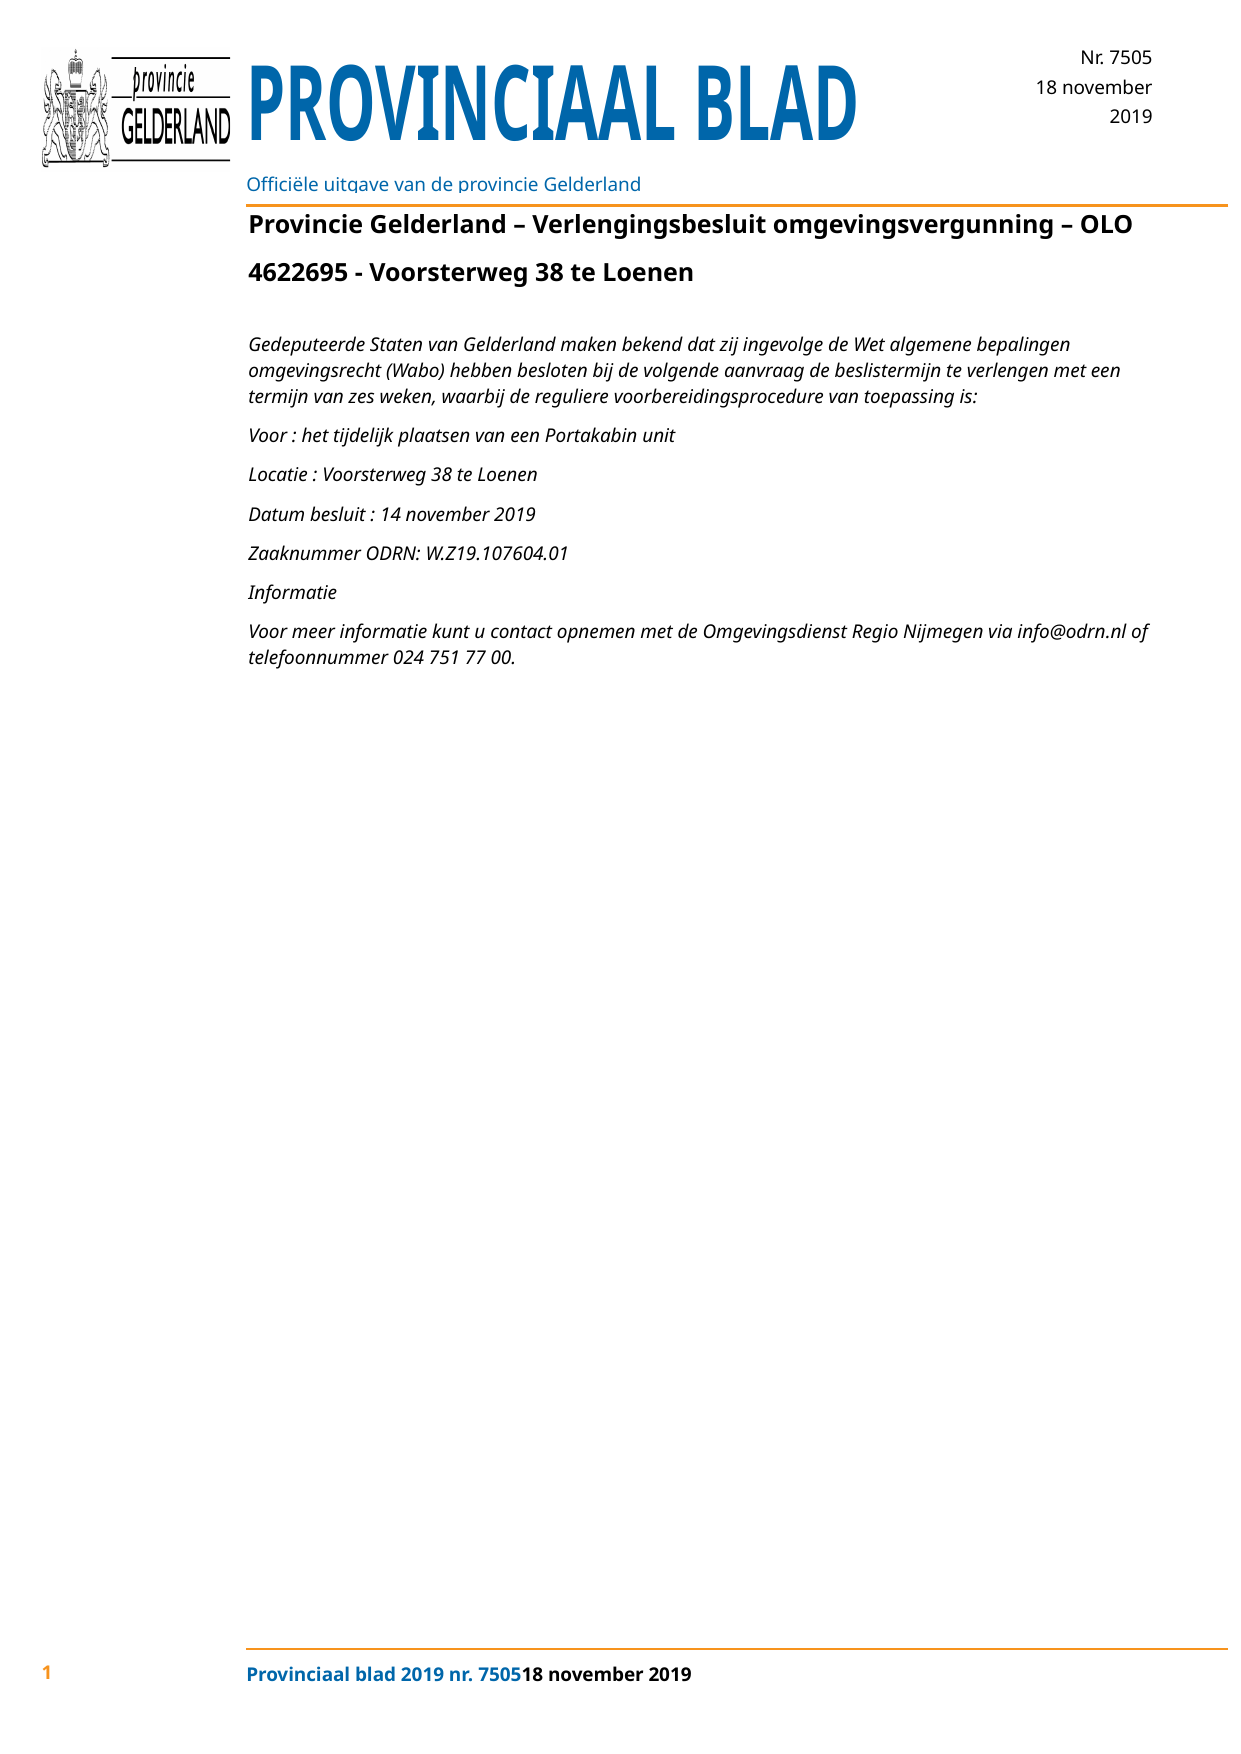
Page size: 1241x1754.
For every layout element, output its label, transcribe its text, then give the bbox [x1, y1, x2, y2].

text Locatie : Voorsterweg 38 te Loenen [248, 461, 1152, 487]
text Informatie [248, 579, 1152, 605]
text Zaaknummer ODRN: W.Z19.107604.01 [248, 540, 1152, 566]
text Datum besluit : 14 november 2019 [248, 501, 1152, 526]
text Provincie Gelderland – Verlengingsbesluit omgevingsvergunning – OLO 4622695 - Voorsterweg 38 te Loenen [248, 207, 1152, 288]
picture [41, 47, 231, 172]
text Voor : het tijdelijk plaatsen van een Portakabin unit [248, 422, 1152, 448]
text Voor meer informatie kunt u contact opnemen met de Omgevingsdienst Regio Nijmegen via info@odrn.nl of telefoonnummer 024 751 77 00. [248, 618, 1152, 670]
text Gedeputeerde Staten van Gelderland maken bekend dat zij ingevolge de Wet algemene bepalingen omgevingsrecht (Wabo) hebben besloten bij de volgende aanvraag de beslistermijn te verlengen met een termijn van zes weken, waarbij de reguliere voorbereidingsprocedure van toepassing is: [248, 331, 1152, 409]
